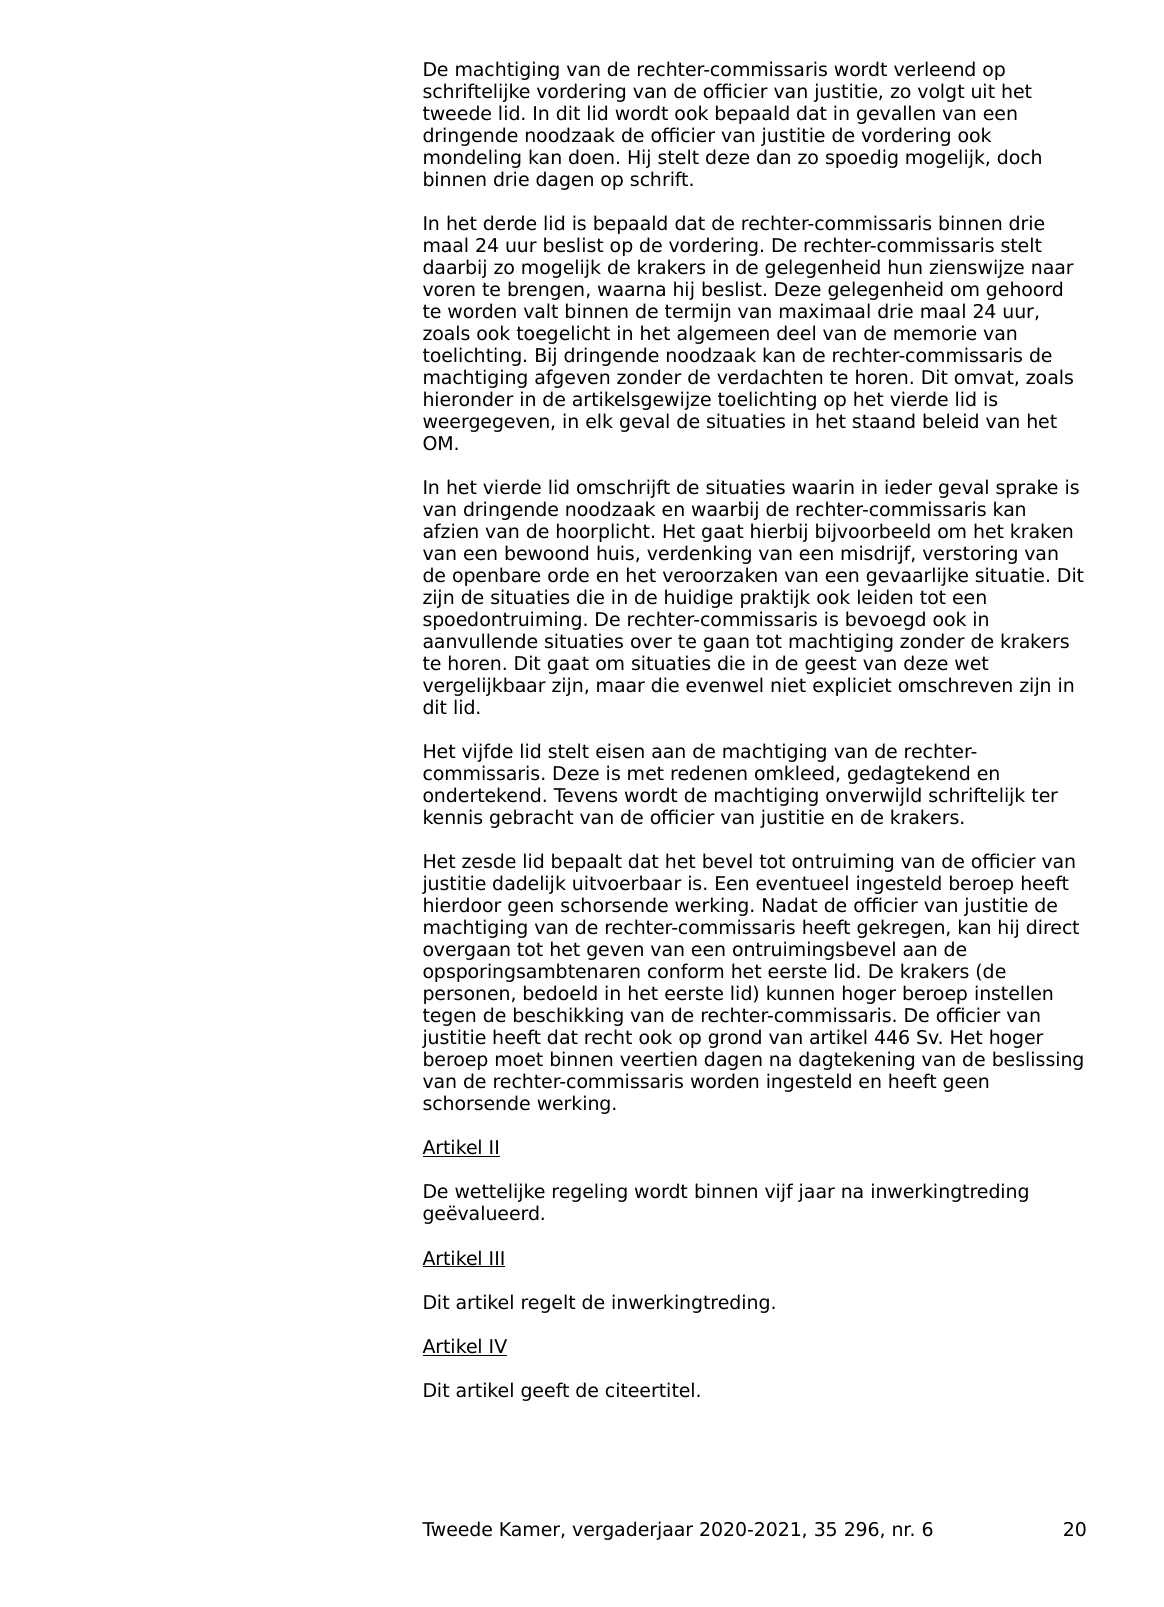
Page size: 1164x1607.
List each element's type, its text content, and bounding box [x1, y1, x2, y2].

text Het zesde lid bepaalt dat het bevel tot ontruiming van de officier van justitie dadelijk uitvoerbaar is. Een eventueel ingesteld beroep heeft hierdoor geen schorsende werking. Nadat de officier van justitie de machtiging van de rechter-commissaris heeft gekregen, kan hij direct overgaan tot het geven van een ontruimingsbevel aan de opsporingsambtenaren conform het eerste lid. De krakers (de personen, bedoeld in het eerste lid) kunnen hoger beroep instellen tegen de beschikking van de rechter-commissaris. De officier van justitie heeft dat recht ook op grond van artikel 446 Sv. Het hoger beroep moet binnen veertien dagen na dagtekening van de beslissing van de rechter-commissaris worden ingesteld en heeft geen schorsende werking. [422, 851, 1087, 1115]
text In het vierde lid omschrijft de situaties waarin in ieder geval sprake is van dringende noodzaak en waarbij de rechter-commissaris kan afzien van de hoorplicht. Het gaat hierbij bijvoorbeeld om het kraken van een bewoond huis, verdenking van een misdrijf, verstoring van de openbare orde en het veroorzaken van een gevaarlijke situatie. Dit zijn de situaties die in de huidige praktijk ook leiden tot een spoedontruiming. De rechter-commissaris is bevoegd ook in aanvullende situaties over te gaan tot machtiging zonder de krakers te horen. Dit gaat om situaties die in de geest van deze wet vergelijkbaar zijn, maar die evenwel niet expliciet omschreven zijn in dit lid. [422, 477, 1087, 719]
text In het derde lid is bepaald dat de rechter-commissaris binnen drie maal 24 uur beslist op de vordering. De rechter-commissaris stelt daarbij zo mogelijk de krakers in de gelegenheid hun zienswijze naar voren te brengen, waarna hij beslist. Deze gelegenheid om gehoord te worden valt binnen de termijn van maximaal drie maal 24 uur, zoals ook toegelicht in het algemeen deel van de memorie van toelichting. Bij dringende noodzaak kan de rechter-commissaris de machtiging afgeven zonder de verdachten te horen. Dit omvat, zoals hieronder in de artikelsgewijze toelichting op het vierde lid is weergegeven, in elk geval de situaties in het staand beleid van het OM. [422, 213, 1087, 455]
text Het vijfde lid stelt eisen aan de machtiging van de rechter-commissaris. Deze is met redenen omkleed, gedagtekend en ondertekend. Tevens wordt de machtiging onverwijld schriftelijk ter kennis gebracht van de officier van justitie en de krakers. [422, 741, 1087, 829]
subtitle Artikel III [422, 1247, 1087, 1269]
subtitle Artikel II [422, 1137, 1087, 1159]
subtitle Artikel IV [422, 1336, 1087, 1358]
text Dit artikel geeft de citeertitel. [422, 1380, 1087, 1402]
text De wettelijke regeling wordt binnen vijf jaar na inwerkingtreding geëvalueerd. [422, 1181, 1087, 1225]
text De machtiging van de rechter-commissaris wordt verleend op schriftelijke vordering van de officier van justitie, zo volgt uit het tweede lid. In dit lid wordt ook bepaald dat in gevallen van een dringende noodzaak de officier van justitie de vordering ook mondeling kan doen. Hij stelt deze dan zo spoedig mogelijk, doch binnen drie dagen op schrift. [422, 59, 1087, 191]
text Dit artikel regelt de inwerkingtreding. [422, 1292, 1087, 1313]
